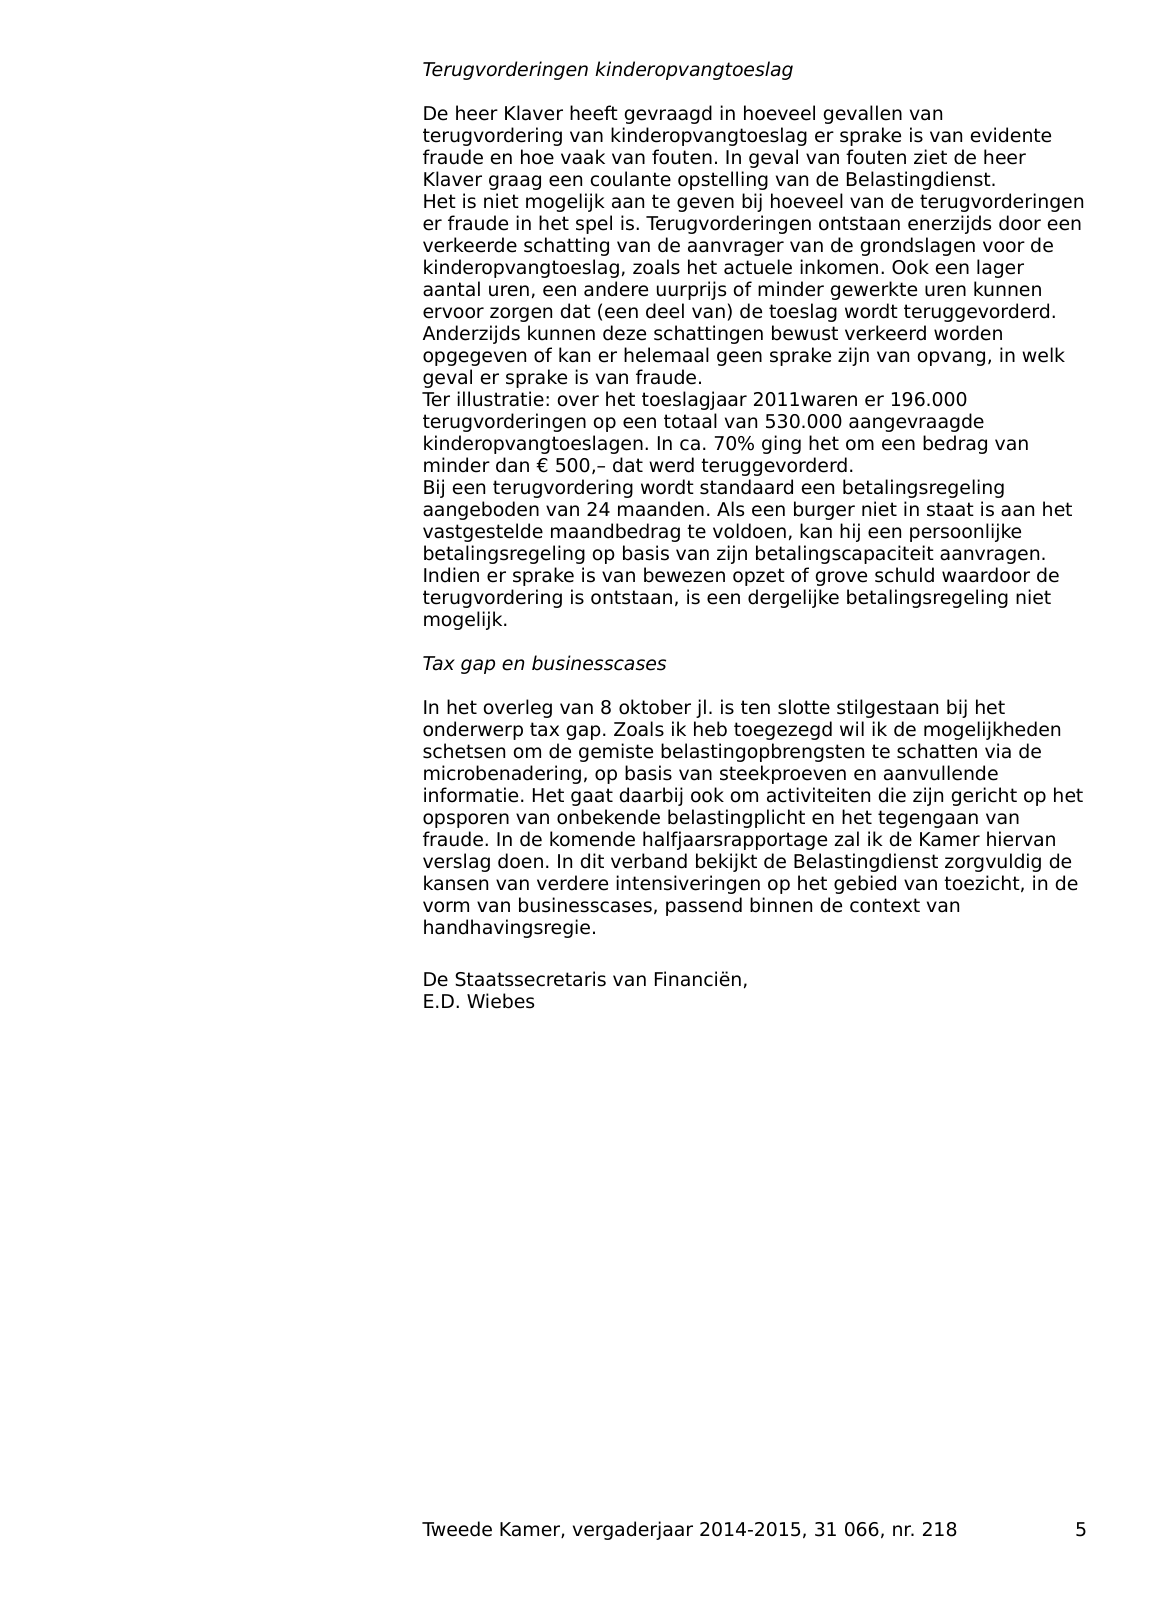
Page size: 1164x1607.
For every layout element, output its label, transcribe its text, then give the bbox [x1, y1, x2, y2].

subtitle Terugvorderingen kinderopvangtoeslag [422, 59, 1087, 81]
text De heer Klaver heeft gevraagd in hoeveel gevallen van terugvordering van kinderopvangtoeslag er sprake is van evidente fraude en hoe vaak van fouten. In geval van fouten ziet de heer Klaver graag een coulante opstelling van de Belastingdienst. [422, 103, 1087, 191]
text Ter illustratie: over het toeslagjaar 2011waren er 196.000 terugvorderingen op een totaal van 530.000 aangevraagde kinderopvangtoeslagen. In ca. 70% ging het om een bedrag van minder dan € 500,– dat werd teruggevorderd. [422, 389, 1087, 477]
text Bij een terugvordering wordt standaard een betalingsregeling aangeboden van 24 maanden. Als een burger niet in staat is aan het vastgestelde maandbedrag te voldoen, kan hij een persoonlijke betalingsregeling op basis van zijn betalingscapaciteit aanvragen. Indien er sprake is van bewezen opzet of grove schuld waardoor de terugvordering is ontstaan, is een dergelijke betalingsregeling niet mogelijk. [422, 477, 1087, 631]
text De Staatssecretaris van Financiën, E.D. Wiebes [422, 969, 1087, 1013]
subtitle Tax gap en businesscases [422, 653, 1087, 675]
text Het is niet mogelijk aan te geven bij hoeveel van de terugvorderingen er fraude in het spel is. Terugvorderingen ontstaan enerzijds door een verkeerde schatting van de aanvrager van de grondslagen voor de kinderopvangtoeslag, zoals het actuele inkomen. Ook een lager aantal uren, een andere uurprijs of minder gewerkte uren kunnen ervoor zorgen dat (een deel van) de toeslag wordt teruggevorderd. Anderzijds kunnen deze schattingen bewust verkeerd worden opgegeven of kan er helemaal geen sprake zijn van opvang, in welk geval er sprake is van fraude. [422, 191, 1087, 389]
text In het overleg van 8 oktober jl. is ten slotte stilgestaan bij het onderwerp tax gap. Zoals ik heb toegezegd wil ik de mogelijkheden schetsen om de gemiste belastingopbrengsten te schatten via de microbenadering, op basis van steekproeven en aanvullende informatie. Het gaat daarbij ook om activiteiten die zijn gericht op het opsporen van onbekende belastingplicht en het tegengaan van fraude. In de komende halfjaarsrapportage zal ik de Kamer hiervan verslag doen. In dit verband bekijkt de Belastingdienst zorgvuldig de kansen van verdere intensiveringen op het gebied van toezicht, in de vorm van businesscases, passend binnen de context van handhavingsregie. [422, 697, 1087, 939]
